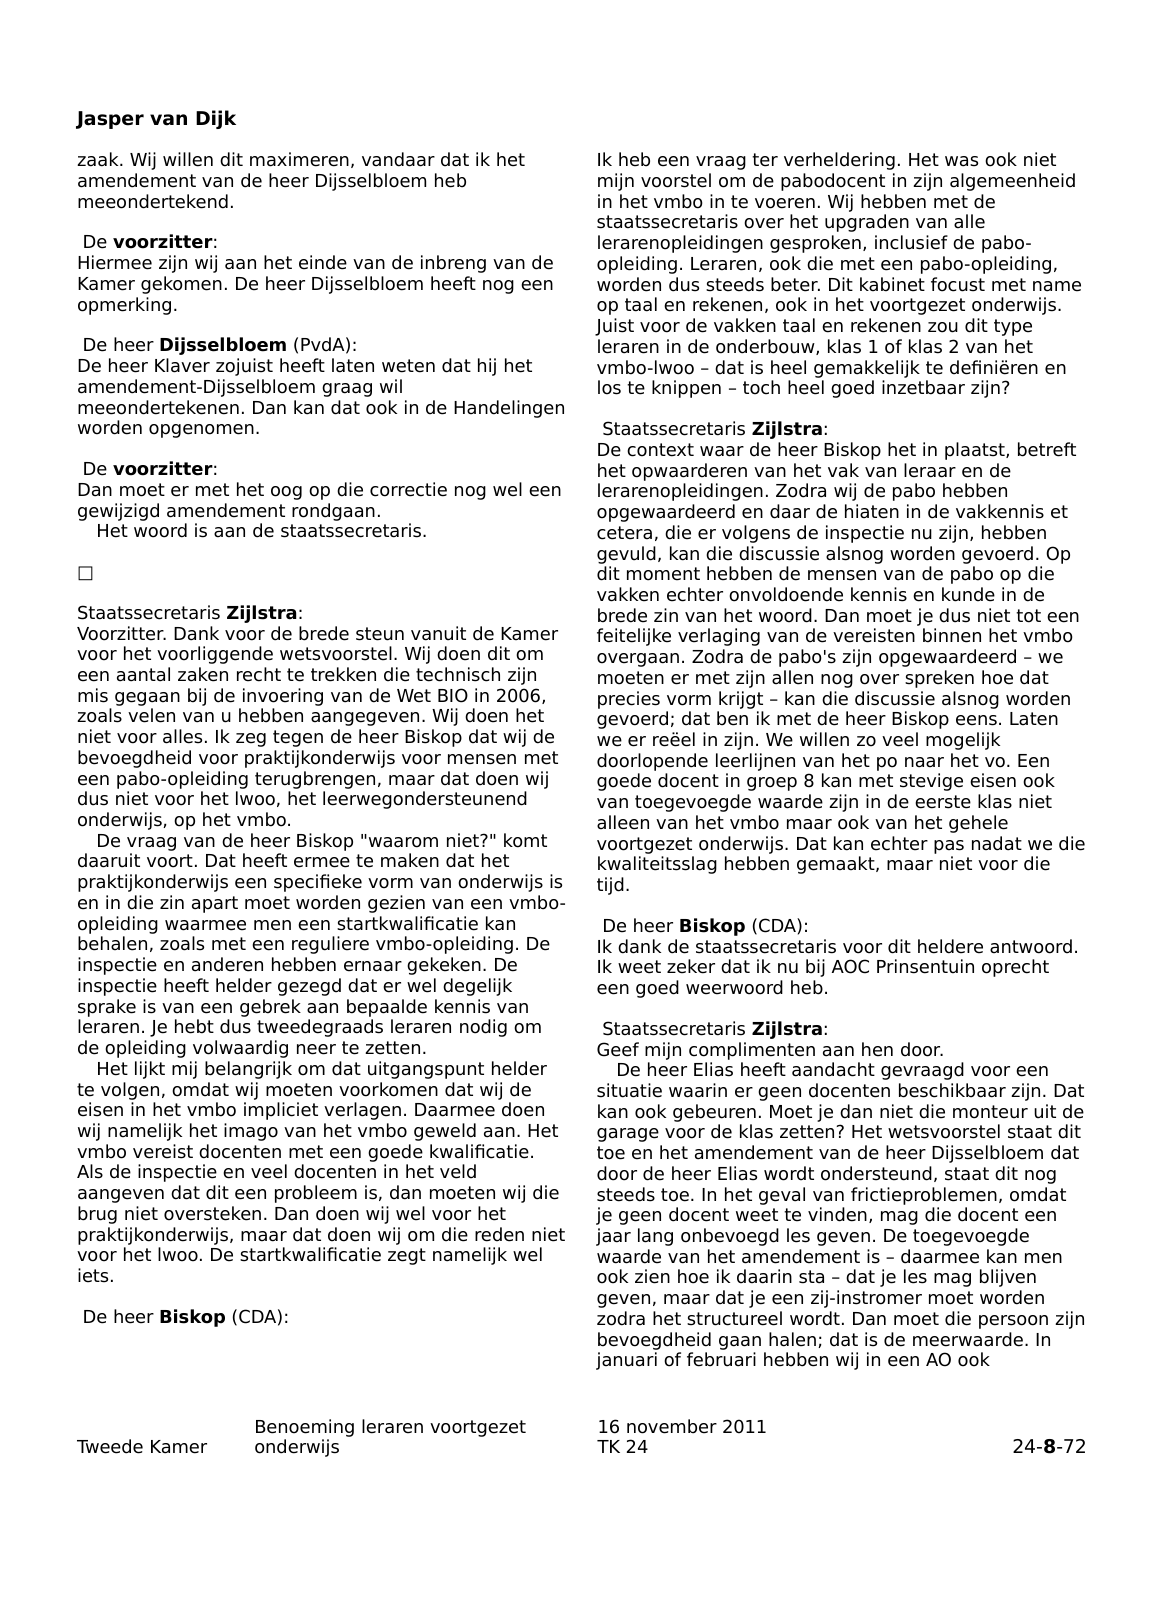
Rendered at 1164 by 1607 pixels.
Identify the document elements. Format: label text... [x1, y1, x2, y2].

text De vraag van de heer Biskop "waarom niet?" komt daaruit voort. Dat heeft ermee te maken dat het praktijkonderwijs een specifieke vorm van onderwijs is en in die zin apart moet worden gezien van een vmbo-opleiding waarmee men een startkwalificatie kan behalen, zoals met een reguliere vmbo-opleiding. De inspectie en anderen hebben ernaar gekeken. De inspectie heeft helder gezegd dat er wel degelijk sprake is van een gebrek aan bepaalde kennis van leraren. Je hebt dus tweedegraads leraren nodig om de opleiding volwaardig neer te zetten. [77, 831, 567, 1059]
text De heer Elias heeft aandacht gevraagd voor een situatie waarin er geen docenten beschikbaar zijn. Dat kan ook gebeuren. Moet je dan niet die monteur uit de garage voor de klas zetten? Het wetsvoorstel staat dit toe en het amendement van de heer Dijsselbloem dat door de heer Elias wordt ondersteund, staat dit nog steeds toe. In het geval van frictieproblemen, omdat je geen docent weet te vinden, mag die docent een jaar lang onbevoegd les geven. De toegevoegde waarde van het amendement is – daarmee kan men ook zien hoe ik daarin sta – dat je les mag blijven geven, maar dat je een zij-instromer moet worden zodra het structureel wordt. Dan moet die persoon zijn bevoegdheid gaan halen; dat is de meerwaarde. In januari of februari hebben wij in een AO ook [596, 1060, 1087, 1371]
text □ [77, 562, 567, 583]
text Staatssecretaris Zijlstra: [596, 419, 1087, 440]
text De heer Biskop (CDA): [596, 916, 1087, 936]
text De heer Klaver zojuist heeft laten weten dat hij het amendement-Dijsselbloem graag wil meeondertekenen. Dan kan dat ook in de Handelingen worden opgenomen. [77, 356, 567, 439]
text Staatssecretaris Zijlstra: [77, 603, 567, 623]
text Het woord is aan de staatssecretaris. [77, 521, 567, 542]
text Het lijkt mij belangrijk om dat uitgangspunt helder te volgen, omdat wij moeten voorkomen dat wij de eisen in het vmbo impliciet verlagen. Daarmee doen wij namelijk het imago van het vmbo geweld aan. Het vmbo vereist docenten met een goede kwalificatie. Als de inspectie en veel docenten in het veld aangeven dat dit een probleem is, dan moeten wij die brug niet oversteken. Dan doen wij wel voor het praktijkonderwijs, maar dat doen wij om die reden niet voor het lwoo. De startkwalificatie zegt namelijk wel iets. [77, 1059, 567, 1287]
text Staatssecretaris Zijlstra: [596, 1019, 1087, 1039]
text De context waar de heer Biskop het in plaatst, betreft het opwaarderen van het vak van leraar en de lerarenopleidingen. Zodra wij de pabo hebben opgewaardeerd en daar de hiaten in de vakkennis et cetera, die er volgens de inspectie nu zijn, hebben gevuld, kan die discussie alsnog worden gevoerd. Op dit moment hebben de mensen van de pabo op die vakken echter onvoldoende kennis en kunde in de brede zin van het woord. Dan moet je dus niet tot een feitelijke verlaging van de vereisten binnen het vmbo overgaan. Zodra de pabo's zijn opgewaardeerd – we moeten er met zijn allen nog over spreken hoe dat precies vorm krijgt – kan die discussie alsnog worden gevoerd; dat ben ik met de heer Biskop eens. Laten we er reëel in zijn. We willen zo veel mogelijk doorlopende leerlijnen van het po naar het vo. Een goede docent in groep 8 kan met stevige eisen ook van toegevoegde waarde zijn in de eerste klas niet alleen van het vmbo maar ook van het gehele voortgezet onderwijs. Dat kan echter pas nadat we die kwaliteitsslag hebben gemaakt, maar niet voor die tijd. [596, 440, 1087, 896]
text De heer Dijsselbloem (PvdA): [77, 335, 567, 356]
text De voorzitter: [77, 232, 567, 253]
text Geef mijn complimenten aan hen door. [596, 1039, 1087, 1060]
text Voorzitter. Dank voor de brede steun vanuit de Kamer voor het voorliggende wetsvoorstel. Wij doen dit om een aantal zaken recht te trekken die technisch zijn mis gegaan bij de invoering van de Wet BIO in 2006, zoals velen van u hebben aangegeven. Wij doen het niet voor alles. Ik zeg tegen de heer Biskop dat wij de bevoegdheid voor praktijkonderwijs voor mensen met een pabo-opleiding terugbrengen, maar dat doen wij dus niet voor het lwoo, het leerwegondersteunend onderwijs, op het vmbo. [77, 623, 567, 831]
text zaak. Wij willen dit maximeren, vandaar dat ik het amendement van de heer Dijsselbloem heb meeondertekend. [77, 150, 567, 212]
text Hiermee zijn wij aan het einde van de inbreng van de Kamer gekomen. De heer Dijsselbloem heeft nog een opmerking. [77, 253, 567, 315]
text Dan moet er met het oog op die correctie nog wel een gewijzigd amendement rondgaan. [77, 480, 567, 521]
text De heer Biskop (CDA): [77, 1307, 567, 1327]
text Ik heb een vraag ter verheldering. Het was ook niet mijn voorstel om de pabodocent in zijn algemeenheid in het vmbo in te voeren. Wij hebben met de staatssecretaris over het upgraden van alle lerarenopleidingen gesproken, inclusief de pabo-opleiding. Leraren, ook die met een pabo-opleiding, worden dus steeds beter. Dit kabinet focust met name op taal en rekenen, ook in het voortgezet onderwijs. Juist voor de vakken taal en rekenen zou dit type leraren in de onderbouw, klas 1 of klas 2 van het vmbo-lwoo – dat is heel gemakkelijk te definiëren en los te knippen – toch heel goed inzetbaar zijn? [596, 150, 1087, 399]
text De voorzitter: [77, 459, 567, 480]
text Ik dank de staatssecretaris voor dit heldere antwoord. Ik weet zeker dat ik nu bij AOC Prinsentuin oprecht een goed weerwoord heb. [596, 936, 1087, 999]
